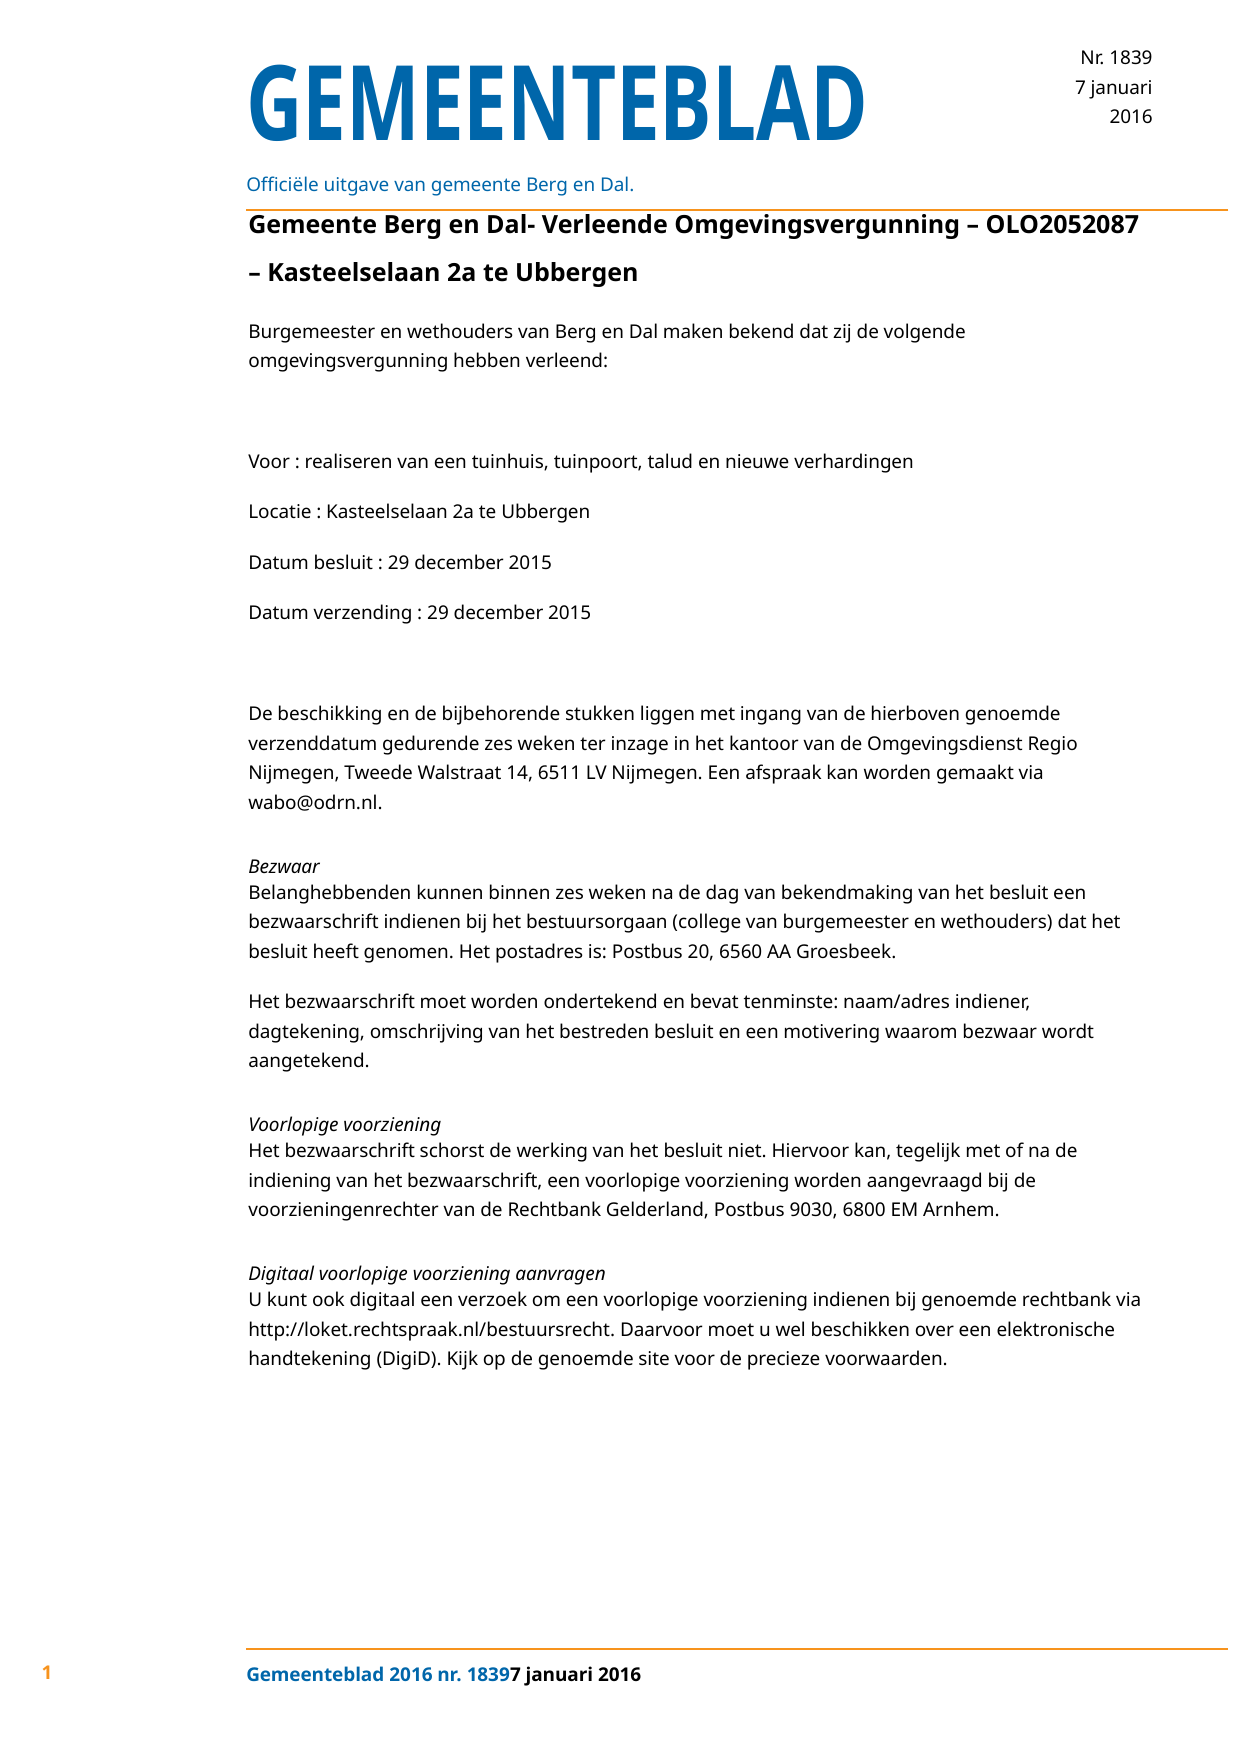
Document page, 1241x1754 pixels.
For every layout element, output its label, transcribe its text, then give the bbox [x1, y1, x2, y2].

text Burgemeester en wethouders van Berg en Dal maken bekend dat zij de volgende omgevingsvergunning hebben verleend: [248, 318, 1152, 373]
text Bezwaar [248, 853, 1152, 879]
text Voorlopige voorziening [248, 1112, 1152, 1137]
text Locatie : Kasteelselaan 2a te Ubbergen [248, 499, 1152, 524]
text Datum besluit : 29 december 2015 [248, 549, 1152, 575]
text De beschikking en de bijbehorende stukken liggen met ingang van de hierboven genoemde verzenddatum gedurende zes weken ter inzage in het kantoor van de Omgevingsdienst Regio Nijmegen, Tweede Walstraat 14, 6511 LV Nijmegen. Een afspraak kan worden gemaakt via wabo@odrn.nl. [248, 700, 1152, 815]
text Digitaal voorlopige voorziening aanvragen [248, 1260, 1152, 1286]
text Gemeente Berg en Dal- Verleende Omgevingsvergunning – OLO2052087 – Kasteelselaan 2a te Ubbergen [248, 211, 1152, 288]
text U kunt ook digitaal een verzoek om een voorlopige voorziening indienen bij genoemde rechtbank via http://loket.rechtspraak.nl/bestuursrecht. Daarvoor moet u wel beschikken over een elektronische handtekening (DigiD). Kijk op de genoemde site voor de precieze voorwaarden. [248, 1286, 1152, 1371]
text Belanghebbenden kunnen binnen zes weken na de dag van bekendmaking van het besluit een bezwaarschrift indienen bij het bestuursorgaan (college van burgemeester en wethouders) dat het besluit heeft genomen. Het postadres is: Postbus 20, 6560 AA Groesbeek. [248, 879, 1152, 964]
picture [41, 47, 231, 172]
text Het bezwaarschrift moet worden ondertekend en bevat tenminste: naam/adres indiener, dagtekening, omschrijving van het bestreden besluit en een motivering waarom bezwaar wordt aangetekend. [248, 988, 1152, 1073]
text Het bezwaarschrift schorst de werking van het besluit niet. Hiervoor kan, tegelijk met of na de indiening van het bezwaarschrift, een voorlopige voorziening worden aangevraagd bij de voorzieningenrechter van de Rechtbank Gelderland, Postbus 9030, 6800 EM Arnhem. [248, 1137, 1152, 1222]
text Voor : realiseren van een tuinhuis, tuinpoort, talud en nieuwe verhardingen [248, 448, 1152, 474]
text Datum verzending : 29 december 2015 [248, 599, 1152, 625]
